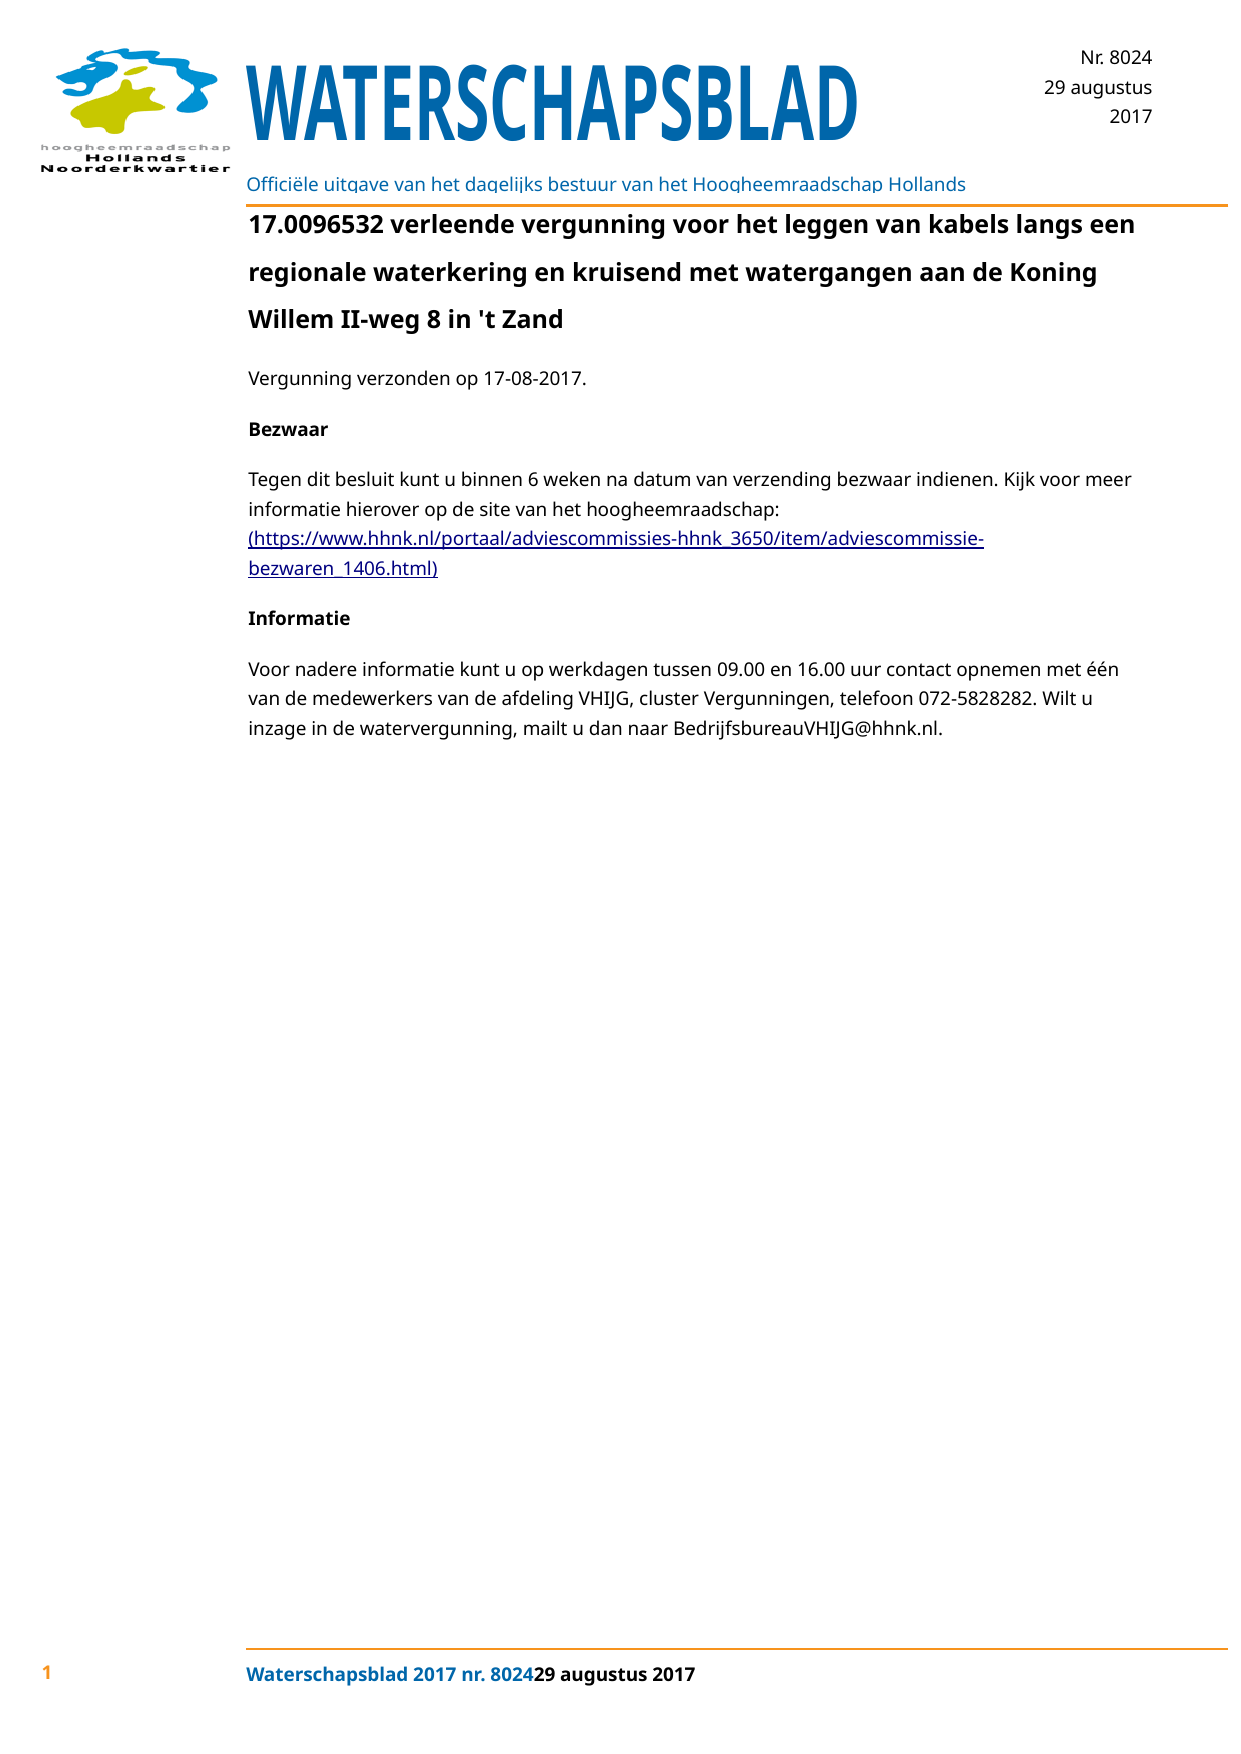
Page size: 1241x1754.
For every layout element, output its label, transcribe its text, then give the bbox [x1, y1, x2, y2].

text Bezwaar [248, 416, 1152, 442]
text Tegen dit besluit kunt u binnen 6 weken na datum van verzending bezwaar indienen. Kijk voor meer informatie hierover op de site van het hoogheemraadschap: (https://www.hhnk.nl/portaal/adviescommissies-hhnk_3650/item/adviescommissie-bezwaren_1406.html) [248, 466, 1152, 581]
text 17.0096532 verleende vergunning voor het leggen van kabels langs een regionale waterkering en kruisend met watergangen aan de Koning Willem II-weg 8 in 't Zand [248, 207, 1152, 336]
picture [41, 47, 231, 172]
text Informatie [248, 606, 1152, 631]
text Vergunning verzonden op 17-08-2017. [248, 366, 1152, 391]
text Voor nadere informatie kunt u op werkdagen tussen 09.00 en 16.00 uur contact opnemen met één van de medewerkers van de afdeling VHIJG, cluster Vergunningen, telefoon 072-5828282. Wilt u inzage in de watervergunning, mailt u dan naar BedrijfsbureauVHIJG@hhnk.nl. [248, 656, 1152, 741]
